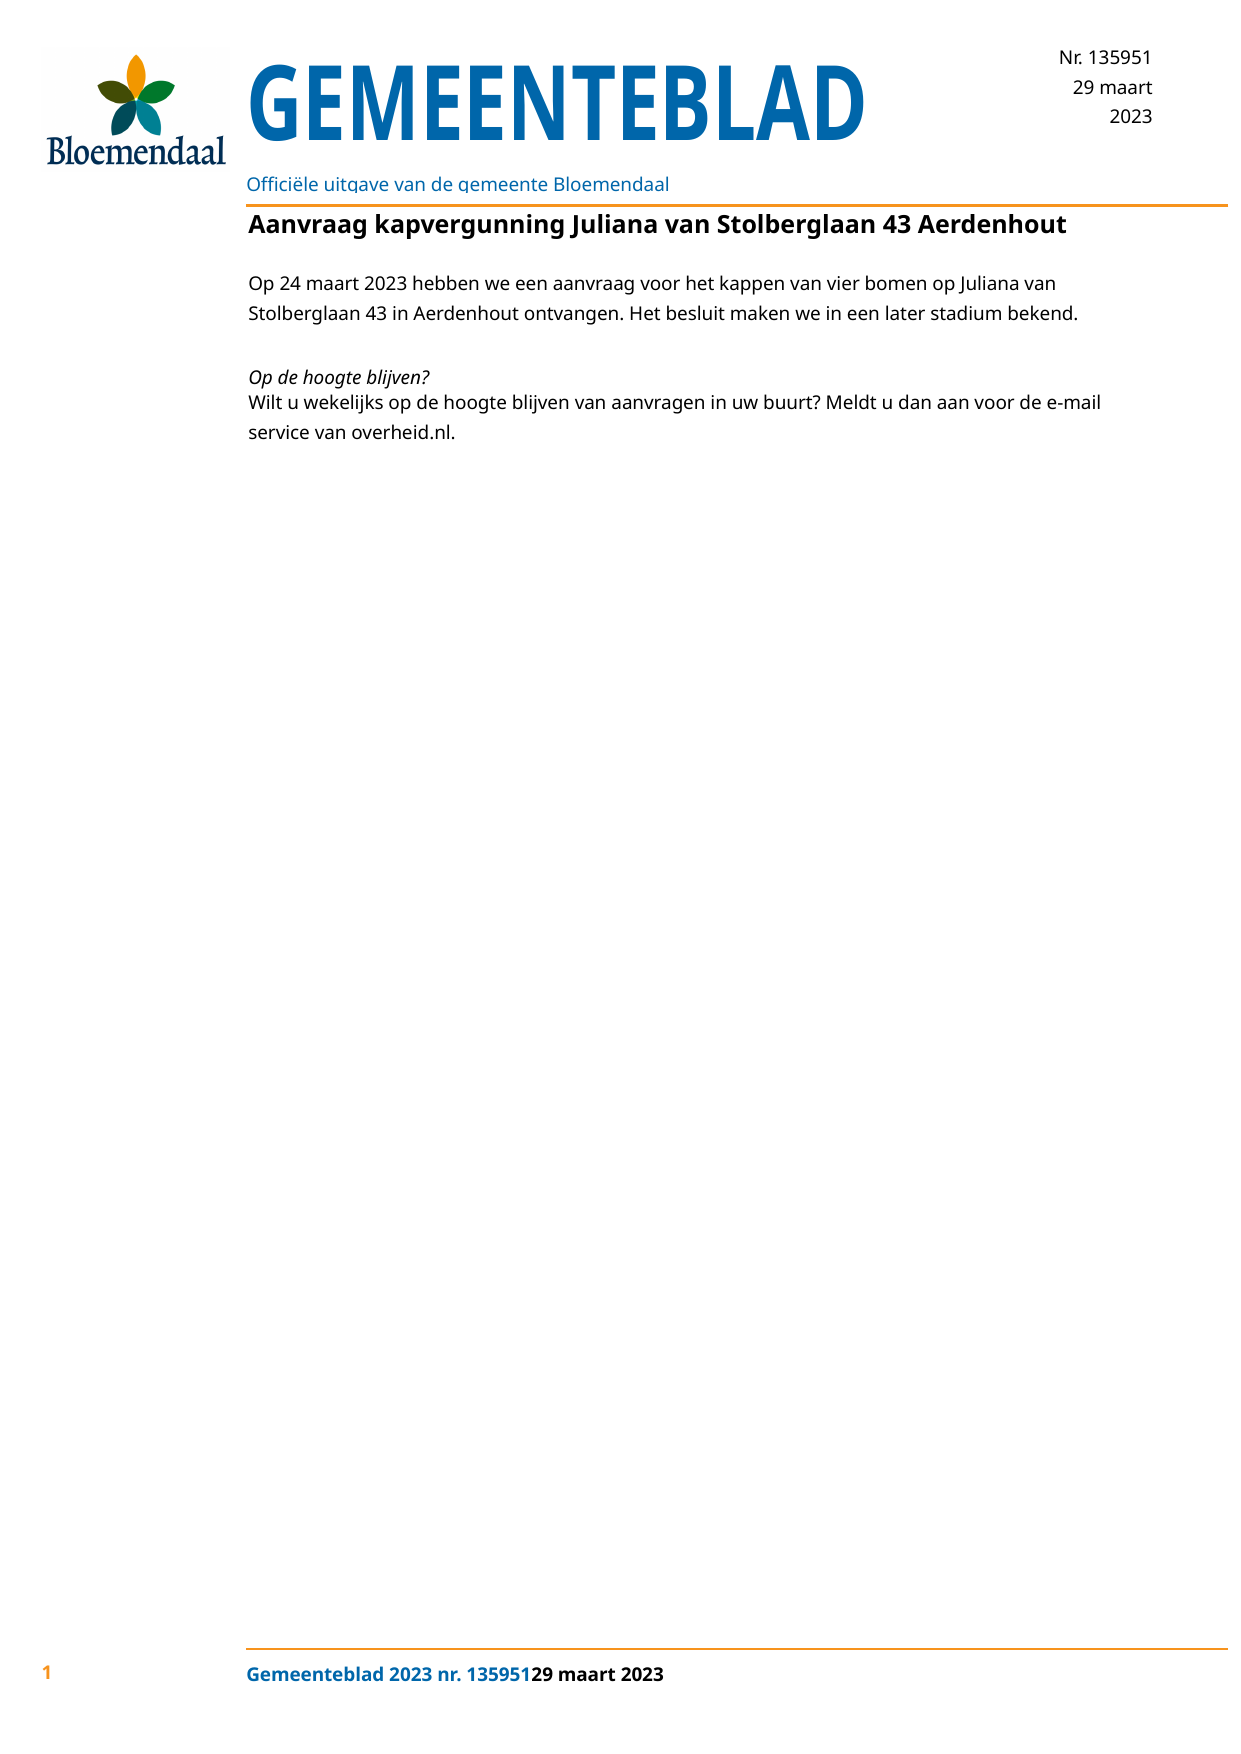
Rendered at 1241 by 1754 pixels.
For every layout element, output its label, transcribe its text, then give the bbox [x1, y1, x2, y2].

picture [41, 47, 231, 172]
text Op de hoogte blijven? [248, 364, 1152, 389]
text Aanvraag kapvergunning Juliana van Stolberglaan 43 Aerdenhout [248, 207, 1152, 241]
text Wilt u wekelijks op de hoogte blijven van aanvragen in uw buurt? Meldt u dan aan voor de e-mail service van overheid.nl. [248, 389, 1152, 445]
text Op 24 maart 2023 hebben we een aanvraag voor het kappen van vier bomen op Juliana van Stolberglaan 43 in Aerdenhout ontvangen. Het besluit maken we in een later stadium bekend. [248, 270, 1152, 326]
